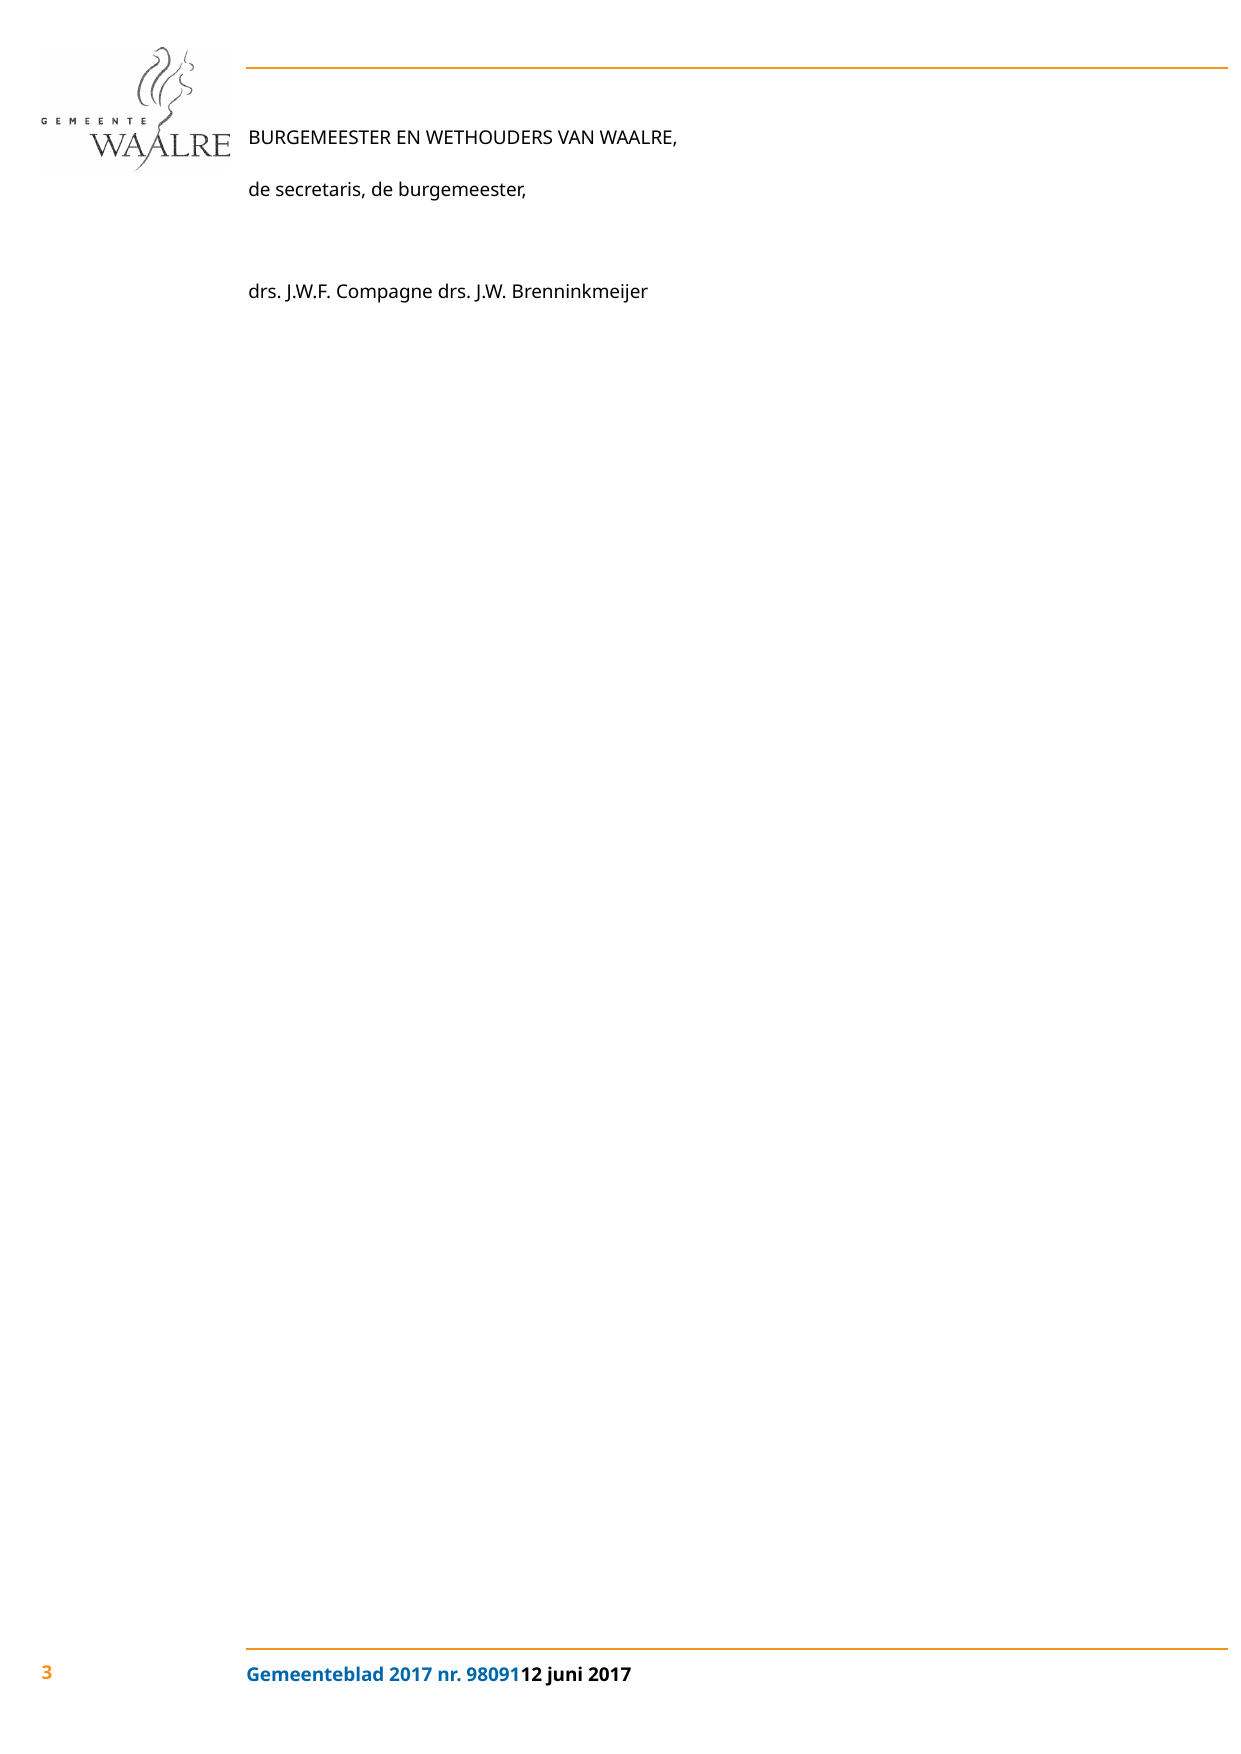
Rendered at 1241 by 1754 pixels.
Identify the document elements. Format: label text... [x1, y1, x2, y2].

picture [41, 47, 231, 172]
text drs. J.W.F. Compagne drs. J.W. Brenninkmeijer [248, 279, 1152, 304]
text de secretaris, de burgemeester, [248, 176, 1152, 202]
text BURGEMEESTER EN WETHOUDERS VAN WAALRE, [248, 124, 1152, 150]
